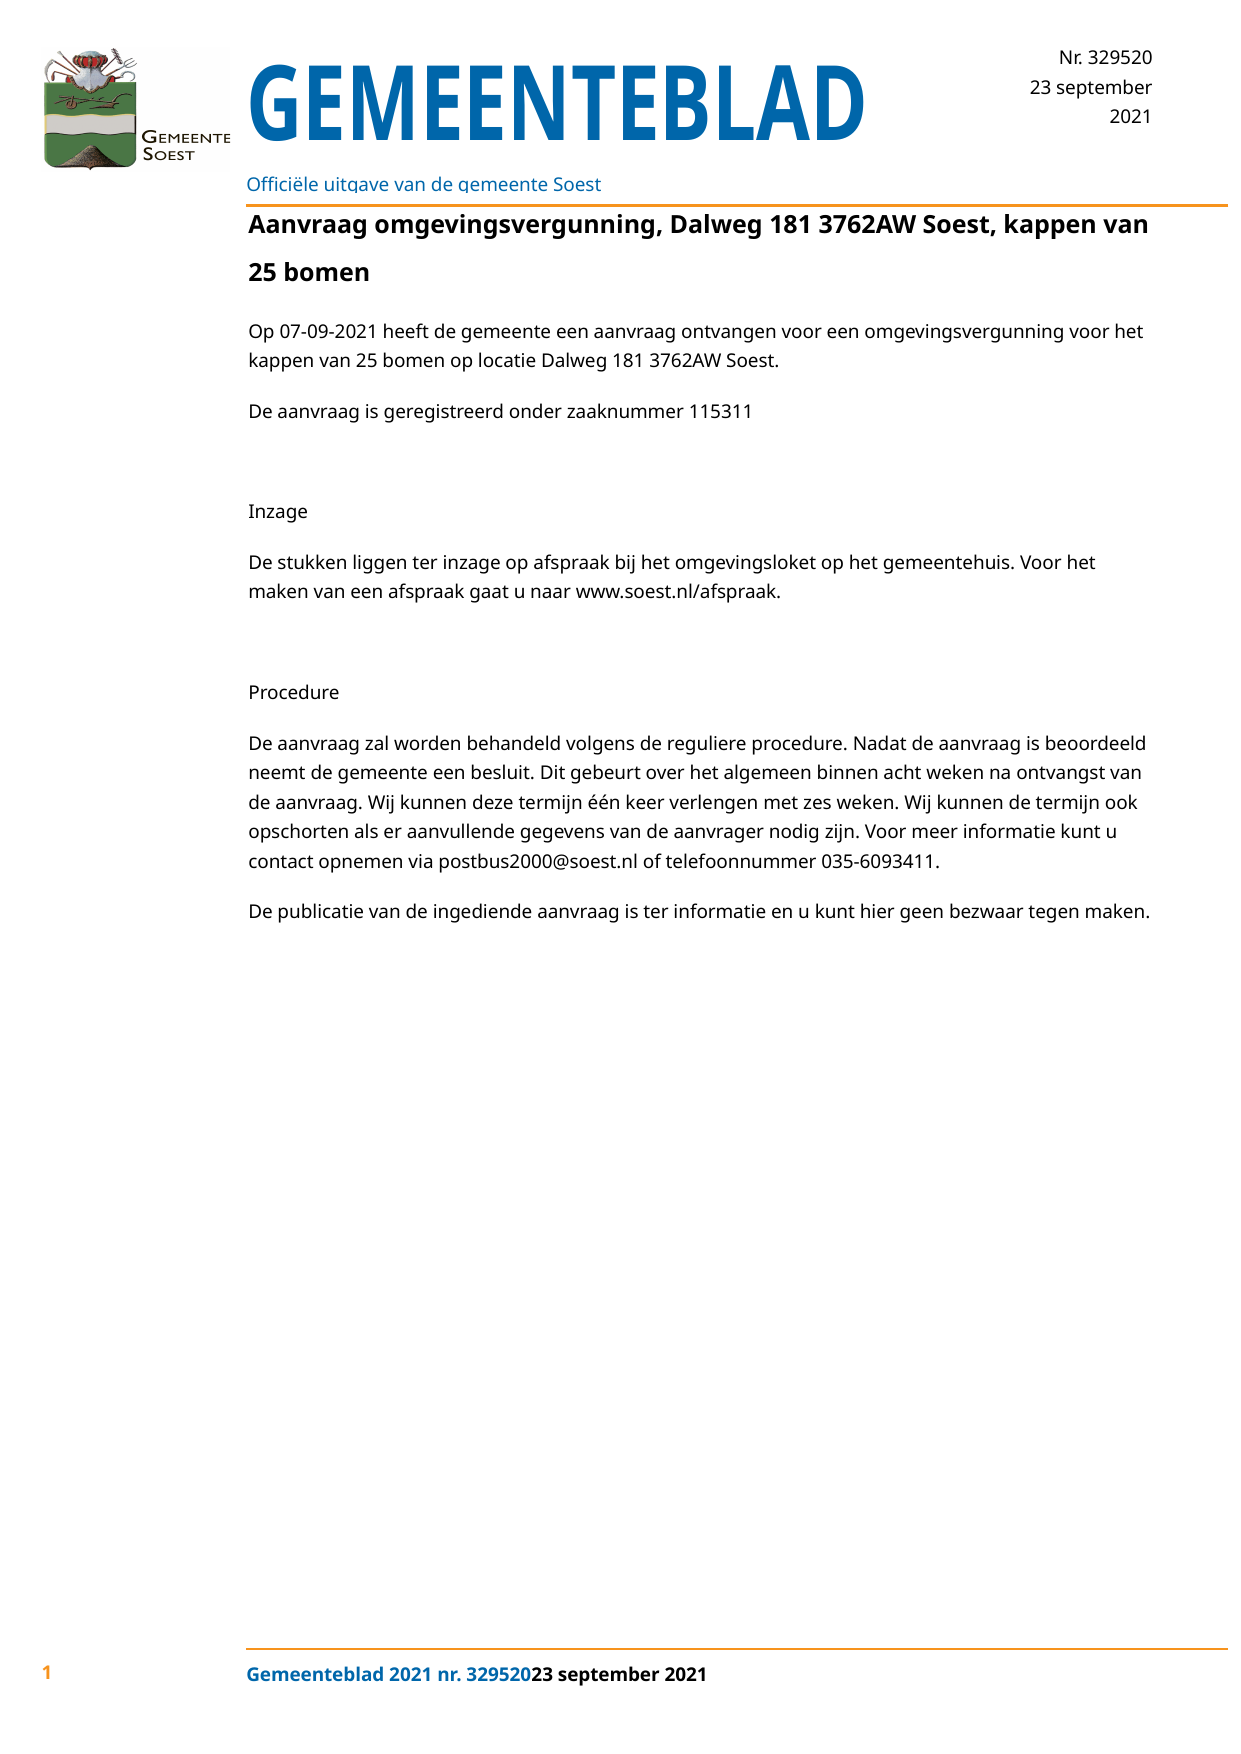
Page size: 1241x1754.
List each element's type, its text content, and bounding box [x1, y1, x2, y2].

text De aanvraag is geregistreerd onder zaaknummer 115311 [248, 398, 1152, 424]
text Aanvraag omgevingsvergunning, Dalweg 181 3762AW Soest, kappen van 25 bomen [248, 207, 1152, 288]
text Inzage [248, 499, 1152, 524]
text Op 07-09-2021 heeft de gemeente een aanvraag ontvangen voor een omgevingsvergunning voor het kappen van 25 bomen op locatie Dalweg 181 3762AW Soest. [248, 318, 1152, 373]
text De stukken liggen ter inzage op afspraak bij het omgevingsloket op het gemeentehuis. Voor het maken van een afspraak gaat u naar www.soest.nl/afspraak. [248, 549, 1152, 604]
text De publicatie van de ingediende aanvraag is ter informatie en u kunt hier geen bezwaar tegen maken. [248, 899, 1152, 924]
text De aanvraag zal worden behandeld volgens de reguliere procedure. Nadat de aanvraag is beoordeeld neemt de gemeente een besluit. Dit gebeurt over het algemeen binnen acht weken na ontvangst van de aanvraag. Wij kunnen deze termijn één keer verlengen met zes weken. Wij kunnen de termijn ook opschorten als er aanvullende gegevens van de aanvrager nodig zijn. Voor meer informatie kunt u contact opnemen via postbus2000@soest.nl of telefoonnummer 035-6093411. [248, 730, 1152, 874]
picture [41, 47, 231, 172]
text Procedure [248, 679, 1152, 705]
